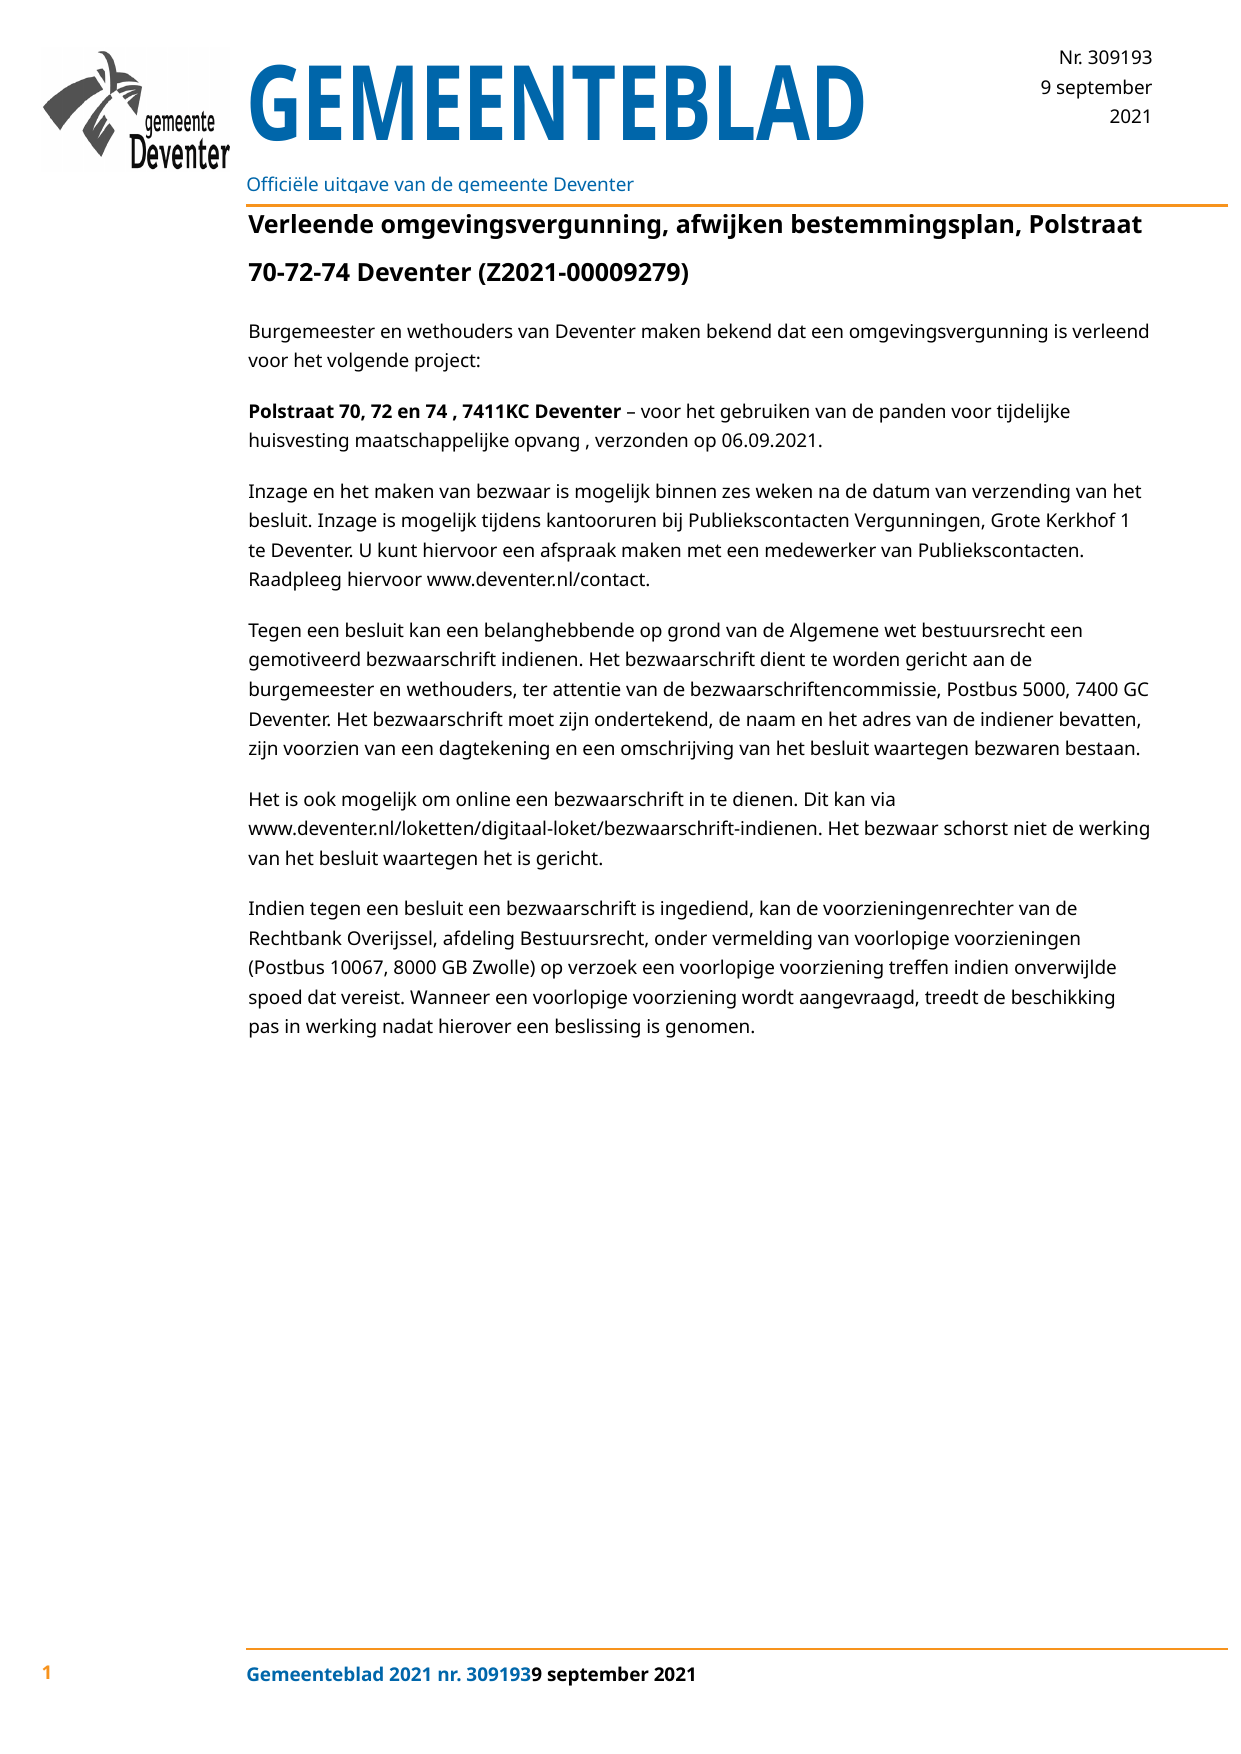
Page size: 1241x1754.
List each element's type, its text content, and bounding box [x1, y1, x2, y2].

picture [41, 47, 231, 172]
text Verleende omgevingsvergunning, afwijken bestemmingsplan, Polstraat 70-72-74 Deventer (Z2021-00009279) [248, 207, 1152, 288]
text Polstraat 70, 72 en 74 , 7411KC Deventer – voor het gebruiken van de panden voor tijdelijke huisvesting maatschappelijke opvang , verzonden op 06.09.2021. [248, 398, 1152, 453]
text Het is ook mogelijk om online een bezwaarschrift in te dienen. Dit kan via www.deventer.nl/loketten/digitaal-loket/bezwaarschrift-indienen. Het bezwaar schorst niet de werking van het besluit waartegen het is gericht. [248, 786, 1152, 871]
text Indien tegen een besluit een bezwaarschrift is ingediend, kan de voorzieningenrechter van de Rechtbank Overijssel, afdeling Bestuursrecht, onder vermelding van voorlopige voorzieningen (Postbus 10067, 8000 GB Zwolle) op verzoek een voorlopige voorziening treffen indien onverwijlde spoed dat vereist. Wanneer een voorlopige voorziening wordt aangevraagd, treedt de beschikking pas in werking nadat hierover een beslissing is genomen. [248, 895, 1152, 1039]
text Tegen een besluit kan een belanghebbende op grond van de Algemene wet bestuursrecht een gemotiveerd bezwaarschrift indienen. Het bezwaarschrift dient te worden gericht aan de burgemeester en wethouders, ter attentie van de bezwaarschriftencommissie, Postbus 5000, 7400 GC Deventer. Het bezwaarschrift moet zijn ondertekend, de naam en het adres van de indiener bevatten, zijn voorzien van een dagtekening en een omschrijving van het besluit waartegen bezwaren bestaan. [248, 617, 1152, 761]
text Burgemeester en wethouders van Deventer maken bekend dat een omgevingsvergunning is verleend voor het volgende project: [248, 318, 1152, 373]
text Inzage en het maken van bezwaar is mogelijk binnen zes weken na de datum van verzending van het besluit. Inzage is mogelijk tijdens kantooruren bij Publiekscontacten Vergunningen, Grote Kerkhof 1 te Deventer. U kunt hiervoor een afspraak maken met een medewerker van Publiekscontacten. Raadpleeg hiervoor www.deventer.nl/contact. [248, 478, 1152, 592]
